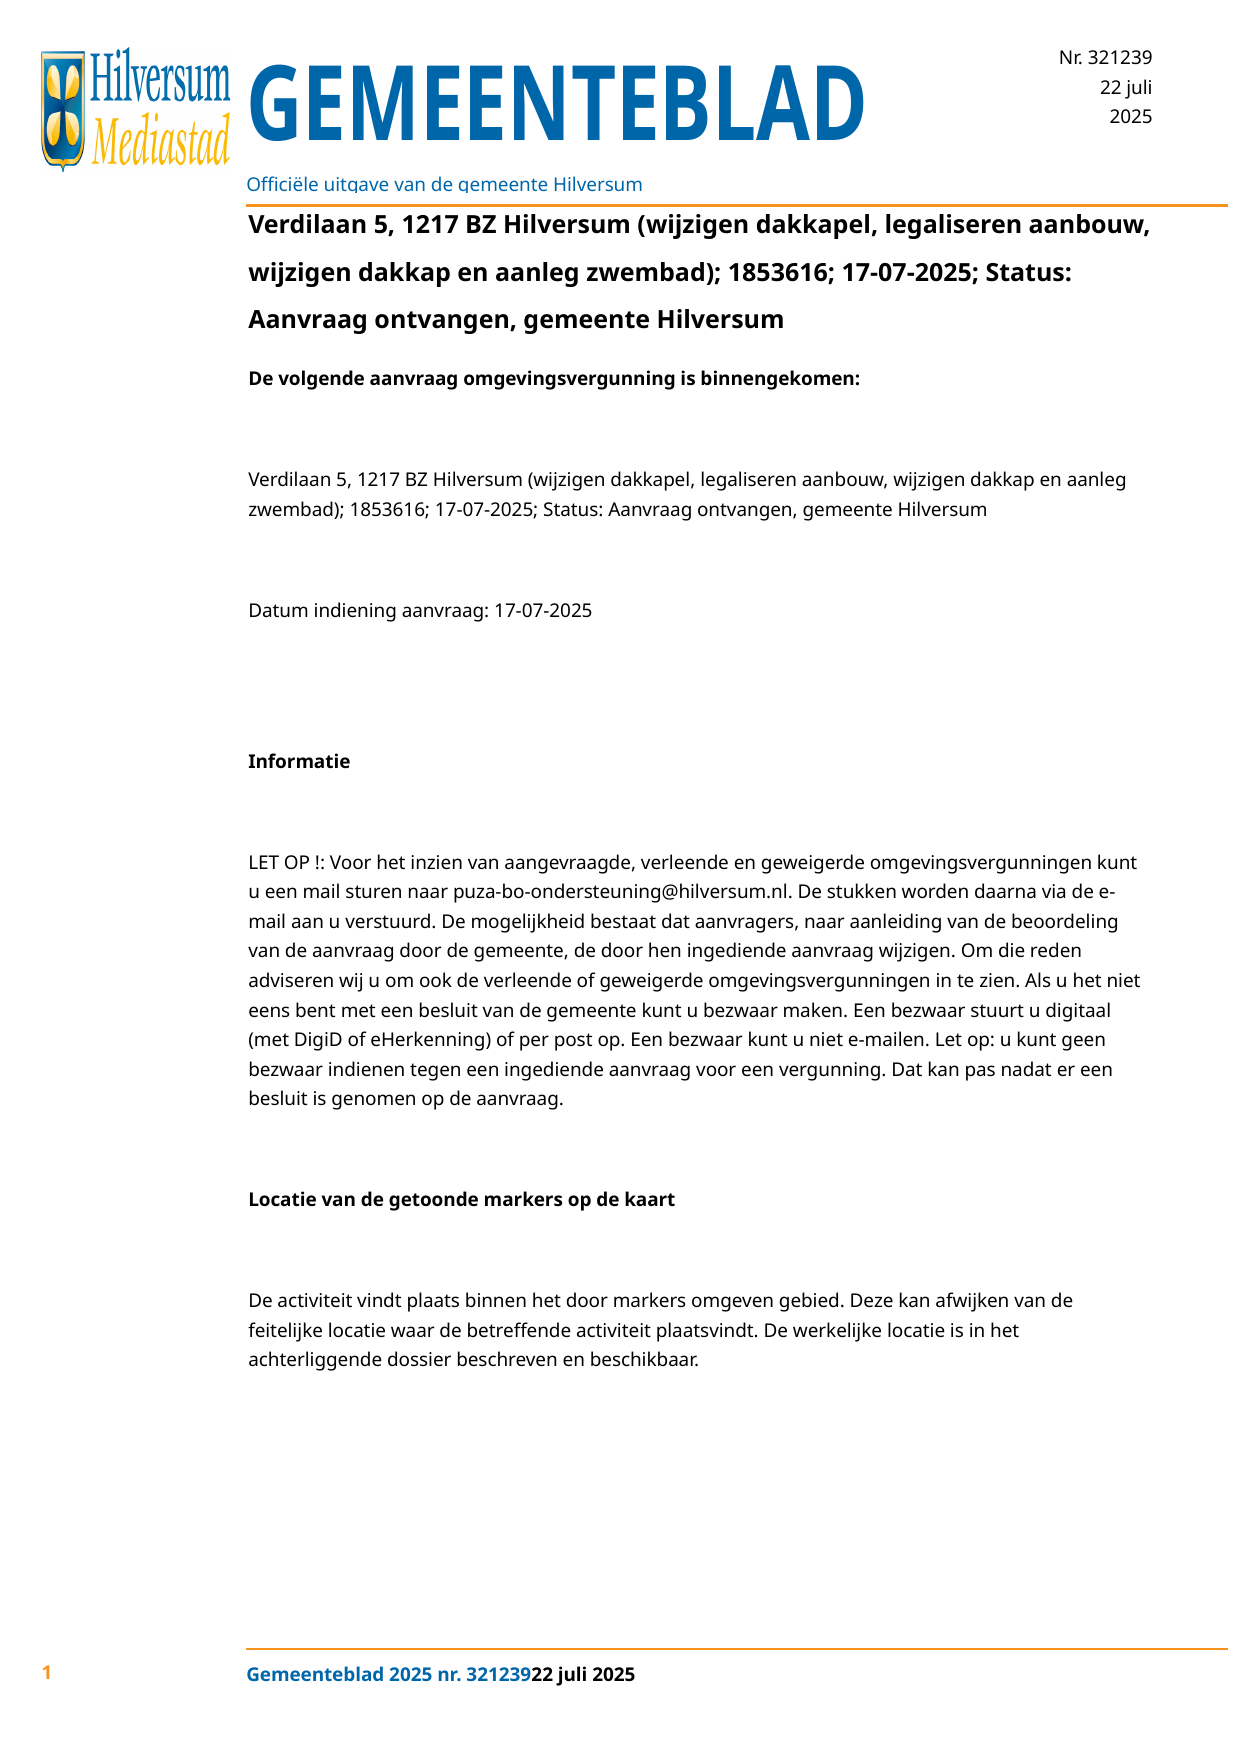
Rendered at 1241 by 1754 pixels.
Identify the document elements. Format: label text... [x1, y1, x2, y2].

text Datum indiening aanvraag: 17-07-2025 [248, 597, 1152, 622]
text Informatie [248, 748, 1152, 774]
text De activiteit vindt plaats binnen het door markers omgeven gebied. Deze kan afwijken van de feitelijke locatie waar de betreffende activiteit plaatsvindt. De werkelijke locatie is in het achterliggende dossier beschreven en beschikbaar. [248, 1287, 1152, 1372]
text Verdilaan 5, 1217 BZ Hilversum (wijzigen dakkapel, legaliseren aanbouw, wijzigen dakkap en aanleg zwembad); 1853616; 17-07-2025; Status: Aanvraag ontvangen, gemeente Hilversum [248, 466, 1152, 522]
text De volgende aanvraag omgevingsvergunning is binnengekomen: [248, 366, 1152, 391]
text LET OP !: Voor het inzien van aangevraagde, verleende en geweigerde omgevingsvergunningen kunt u een mail sturen naar puza-bo-ondersteuning@hilversum.nl. De stukken worden daarna via de e-mail aan u verstuurd. De mogelijkheid bestaat dat aanvragers, naar aanleiding van de beoordeling van de aanvraag door de gemeente, de door hen ingediende aanvraag wijzigen. Om die reden adviseren wij u om ook de verleende of geweigerde omgevingsvergunningen in te zien. Als u het niet eens bent met een besluit van de gemeente kunt u bezwaar maken. Een bezwaar stuurt u digitaal (met DigiD of eHerkenning) of per post op. Een bezwaar kunt u niet e-mailen. Let op: u kunt geen bezwaar indienen tegen een ingediende aanvraag voor een vergunning. Dat kan pas nadat er een besluit is genomen op de aanvraag. [248, 849, 1152, 1111]
text Verdilaan 5, 1217 BZ Hilversum (wijzigen dakkapel, legaliseren aanbouw, wijzigen dakkap en aanleg zwembad); 1853616; 17-07-2025; Status: Aanvraag ontvangen, gemeente Hilversum [248, 207, 1152, 336]
picture [41, 47, 231, 172]
text Locatie van de getoonde markers op de kaart [248, 1186, 1152, 1212]
